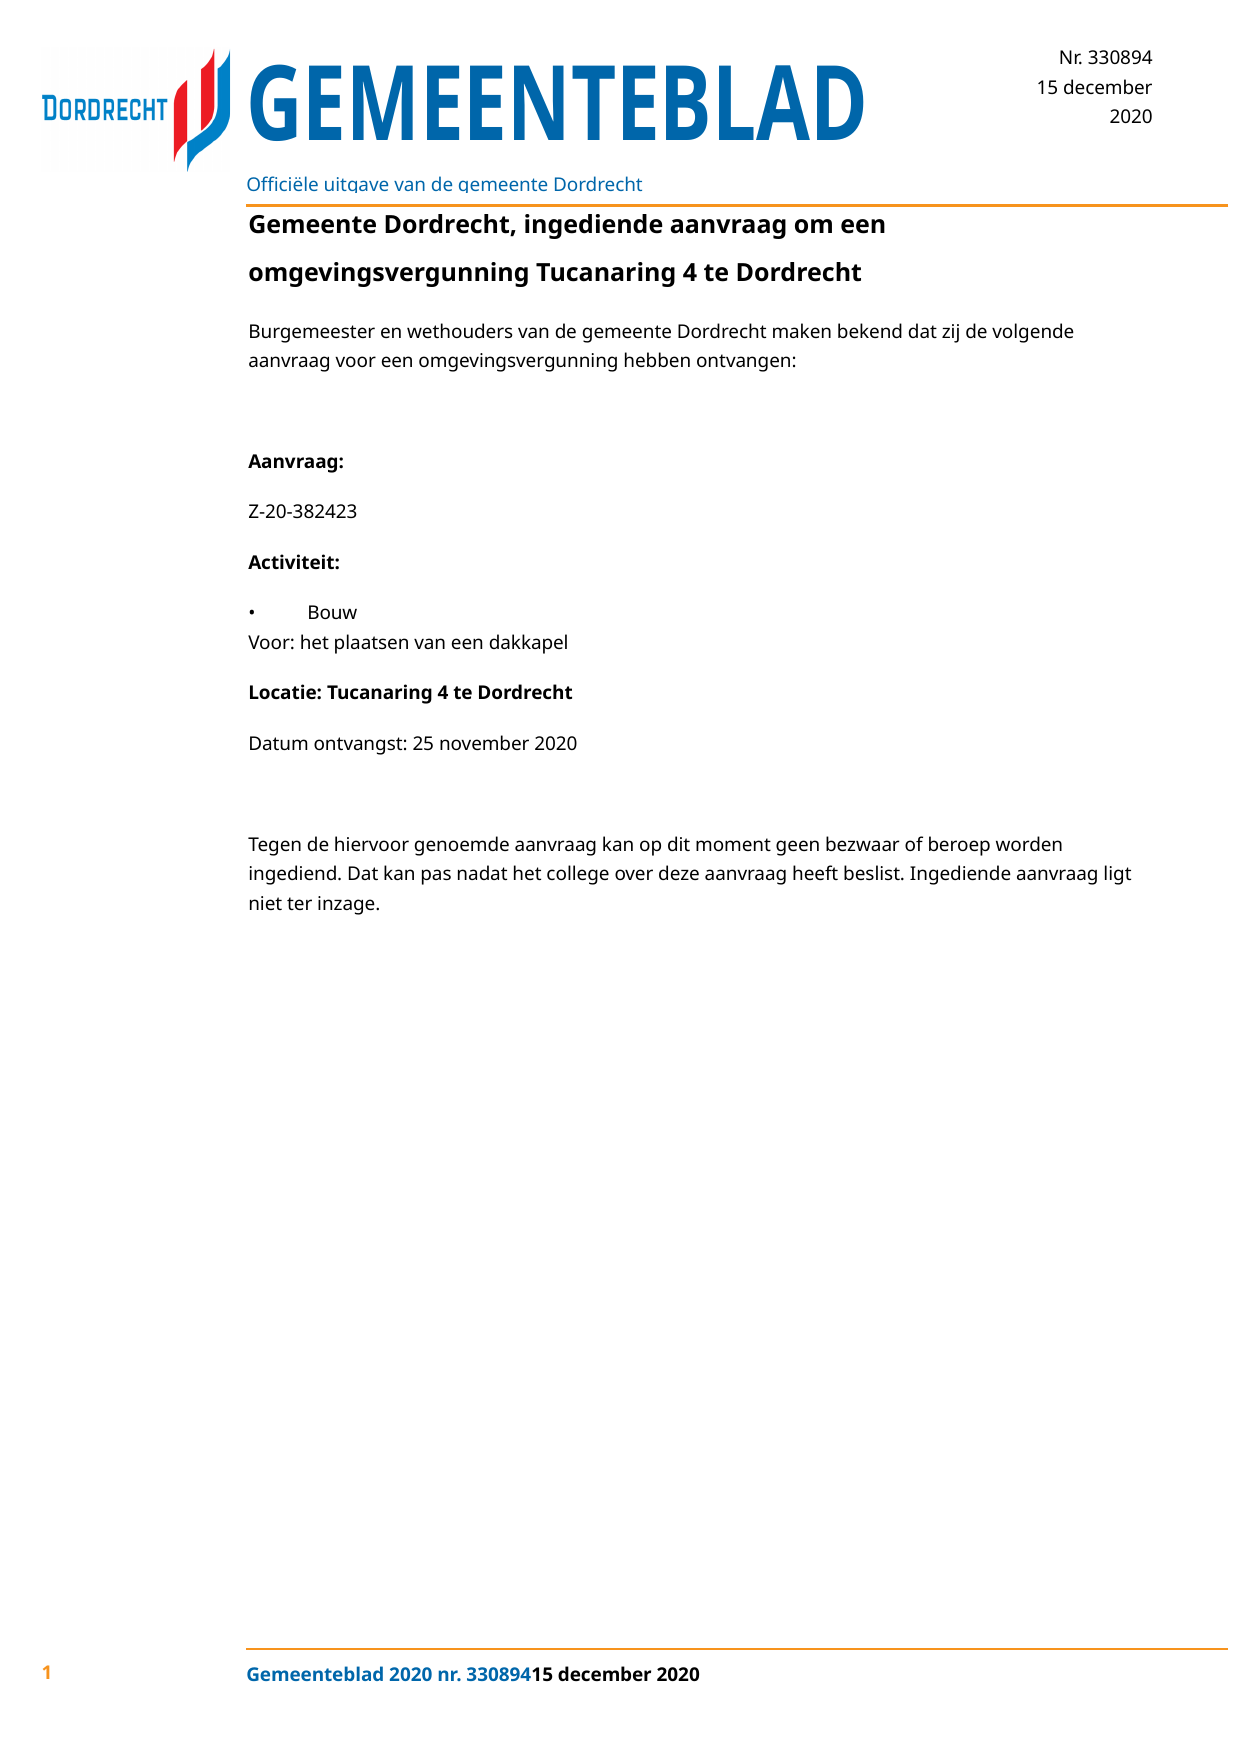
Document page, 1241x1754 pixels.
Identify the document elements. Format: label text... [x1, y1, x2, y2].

text Datum ontvangst: 25 november 2020 [248, 730, 1152, 756]
text Z-20-382423 [248, 499, 1152, 524]
list Bouw [248, 599, 1152, 625]
picture [41, 47, 231, 172]
text Locatie: Tucanaring 4 te Dordrecht [248, 679, 1152, 705]
text Gemeente Dordrecht, ingediende aanvraag om een omgevingsvergunning Tucanaring 4 te Dordrecht [248, 207, 1152, 288]
text Voor: het plaatsen van een dakkapel [248, 629, 1152, 655]
text Burgemeester en wethouders van de gemeente Dordrecht maken bekend dat zij de volgende aanvraag voor een omgevingsvergunning hebben ontvangen: [248, 318, 1152, 373]
text Activiteit: [248, 549, 1152, 575]
text Tegen de hiervoor genoemde aanvraag kan op dit moment geen bezwaar of beroep worden ingediend. Dat kan pas nadat het college over deze aanvraag heeft beslist. Ingediende aanvraag ligt niet ter inzage. [248, 831, 1152, 916]
text Aanvraag: [248, 448, 1152, 474]
